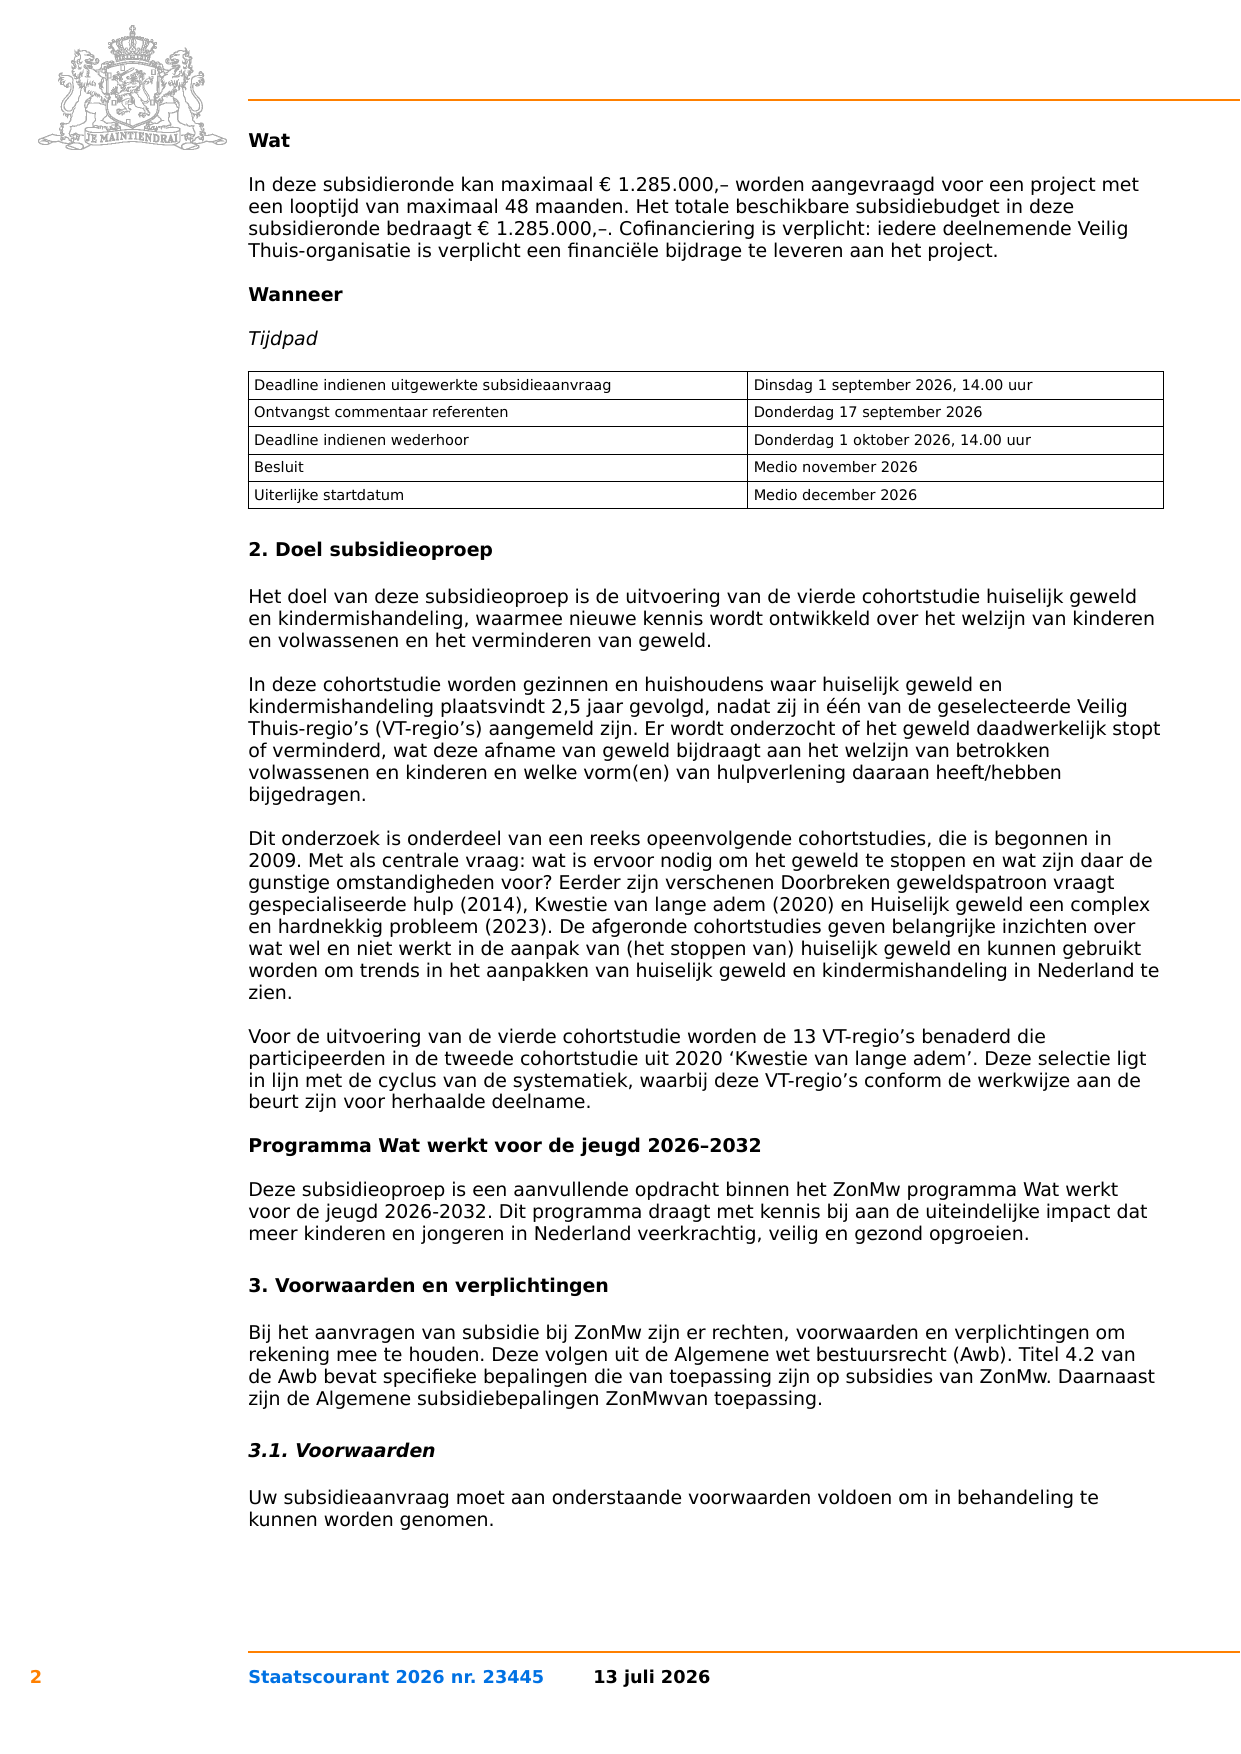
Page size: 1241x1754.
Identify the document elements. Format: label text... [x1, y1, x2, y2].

table_cell Medio december 2026 [748, 482, 1163, 508]
subtitle Wanneer [248, 283, 1163, 306]
text Dit onderzoek is onderdeel van een reeks opeenvolgende cohortstudies, die is begonnen in 2009. Met als centrale vraag: wat is ervoor nodig om het geweld te stoppen en wat zijn daar de gunstige omstandigheden voor? Eerder zijn verschenen Doorbreken geweldspatroon vraagt gespecialiseerde hulp (2014), Kwestie van lange adem (2020) en Huiselijk geweld een complex en hardnekkig probleem (2023). De afgeronde cohortstudies geven belangrijke inzichten over wat wel en niet werkt in de aanpak van (het stoppen van) huiselijk geweld en kunnen gebruikt worden om trends in het aanpakken van huiselijk geweld en kindermishandeling in Nederland te zien. [248, 828, 1163, 1004]
text Deze subsidieoproep is een aanvullende opdracht binnen het ZonMw programma Wat werkt voor de jeugd 2026-2032. Dit programma draagt met kennis bij aan de uiteindelijke impact dat meer kinderen en jongeren in Nederland veerkrachtig, veilig en gezond opgroeien. [248, 1179, 1163, 1245]
text In deze subsidieronde kan maximaal € 1.285.000,– worden aangevraagd voor een project met een looptijd van maximaal 48 maanden. Het totale beschikbare subsidiebudget in deze subsidieronde bedraagt € 1.285.000,–. Cofinanciering is verplicht: iedere deelnemende Veilig Thuis-organisatie is verplicht een financiële bijdrage te leveren aan het project. [248, 174, 1163, 262]
table_cell Uiterlijke startdatum [249, 482, 747, 508]
text Bij het aanvragen van subsidie bij ZonMw zijn er rechten, voorwaarden en verplichtingen om rekening mee te houden. Deze volgen uit de Algemene wet bestuursrecht (Awb). Titel 4.2 van de Awb bevat specifieke bepalingen die van toepassing zijn op subsidies van ZonMw. Daarnaast zijn de Algemene subsidiebepalingen ZonMwvan toepassing. [248, 1322, 1163, 1410]
text In deze cohortstudie worden gezinnen en huishoudens waar huiselijk geweld en kindermishandeling plaatsvindt 2,5 jaar gevolgd, nadat zij in één van de geselecteerde Veilig Thuis-regio’s (VT-regio’s) aangemeld zijn. Er wordt onderzocht of het geweld daadwerkelijk stopt of verminderd, wat deze afname van geweld bijdraagt aan het welzijn van betrokken volwassenen en kinderen en welke vorm(en) van hulpverlening daaraan heeft/hebben bijgedragen. [248, 674, 1163, 806]
picture [38, 25, 227, 150]
subtitle 2. Doel subsidieoproep [248, 539, 1163, 561]
text Voor de uitvoering van de vierde cohortstudie worden de 13 VT-regio’s benaderd die participeerden in de tweede cohortstudie uit 2020 ‘Kwestie van lange adem’. Deze selectie ligt in lijn met de cyclus van de systematiek, waarbij deze VT-regio’s conform de werkwijze aan de beurt zijn voor herhaalde deelname. [248, 1026, 1163, 1113]
table_cell Ontvangst commentaar referenten [249, 400, 747, 426]
subtitle Programma Wat werkt voor de jeugd 2026–2032 [248, 1135, 1163, 1157]
subtitle 3. Voorwaarden en verplichtingen [248, 1275, 1163, 1297]
table_cell Medio november 2026 [748, 455, 1163, 481]
text Het doel van deze subsidieoproep is de uitvoering van de vierde cohortstudie huiselijk geweld en kindermishandeling, waarmee nieuwe kennis wordt ontwikkeld over het welzijn van kinderen en volwassenen en het verminderen van geweld. [248, 586, 1163, 652]
table_cell Donderdag 1 oktober 2026, 14.00 uur [748, 427, 1163, 453]
table_cell Besluit [249, 455, 747, 481]
text Uw subsidieaanvraag moet aan onderstaande voorwaarden voldoen om in behandeling te kunnen worden genomen. [248, 1487, 1163, 1531]
subtitle Wat [248, 130, 1163, 152]
text Tijdpad [248, 327, 1163, 349]
table_header Deadline indienen uitgewerkte subsidieaanvraag [249, 372, 747, 399]
subtitle 3.1. Voorwaarden [248, 1440, 1163, 1462]
table_header Dinsdag 1 september 2026, 14.00 uur [748, 372, 1163, 399]
table_cell Donderdag 17 september 2026 [748, 400, 1163, 426]
table_cell Deadline indienen wederhoor [249, 427, 747, 453]
